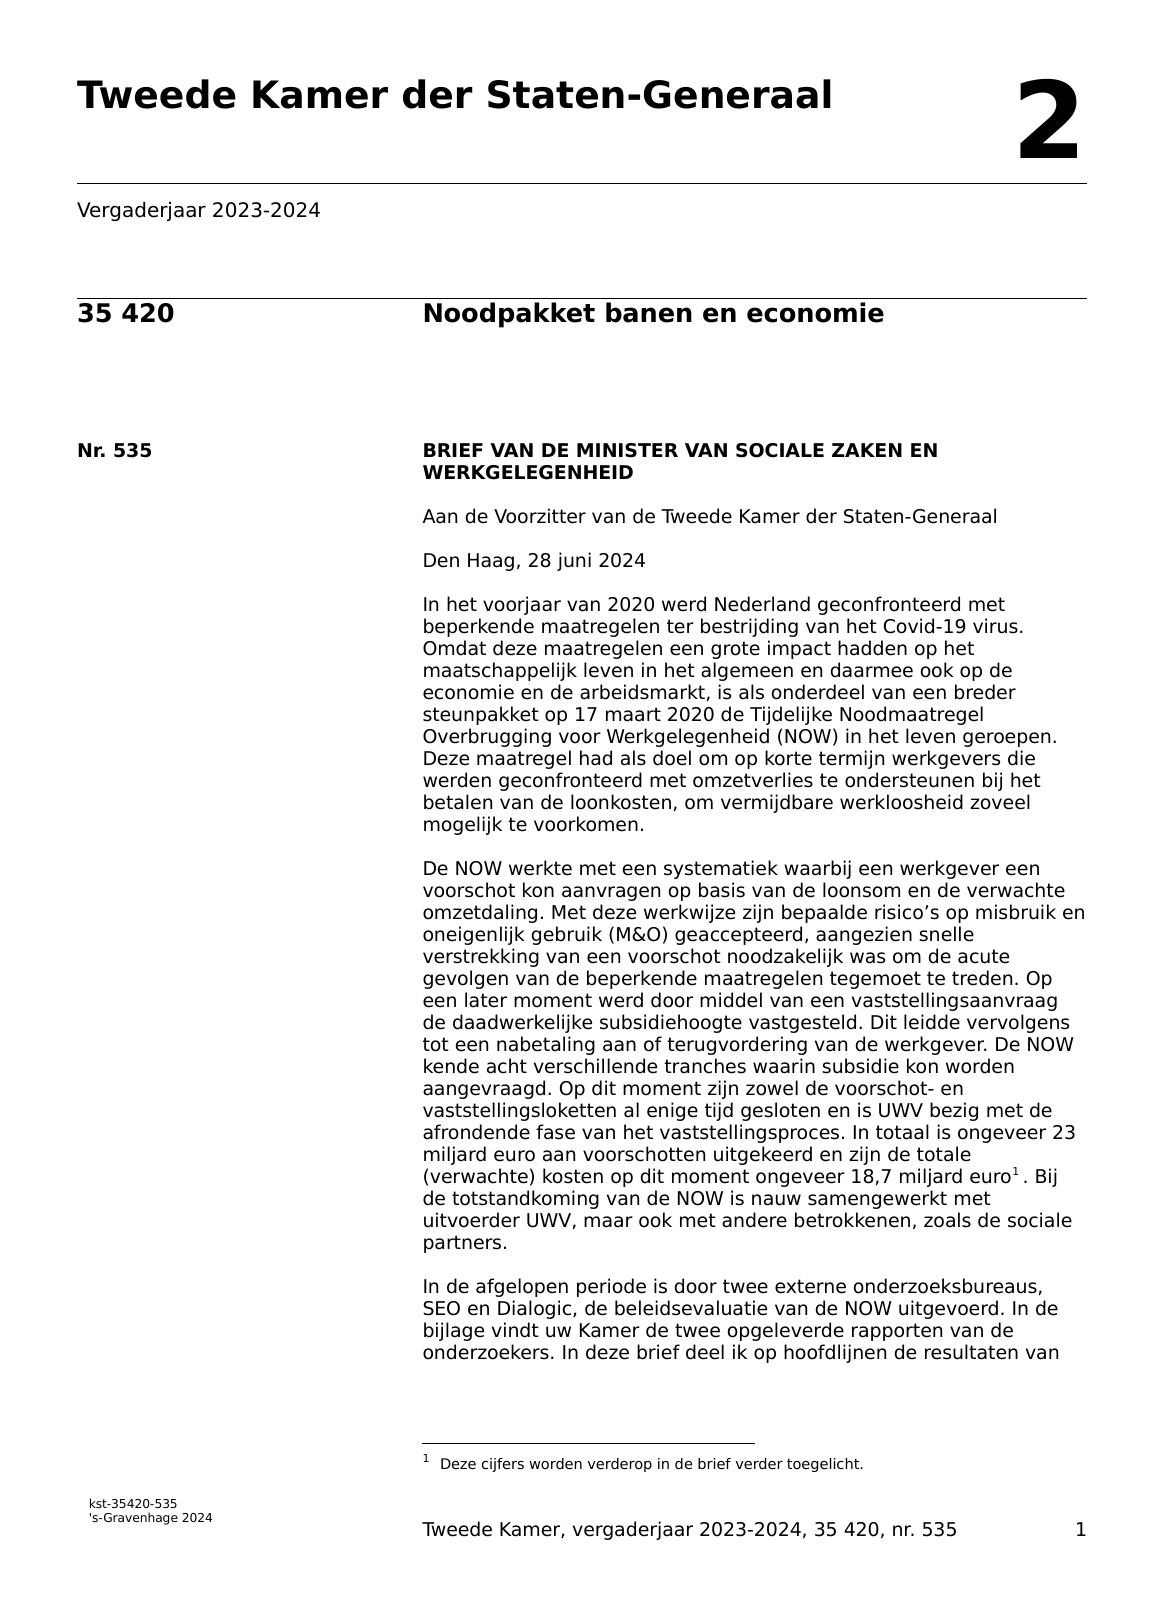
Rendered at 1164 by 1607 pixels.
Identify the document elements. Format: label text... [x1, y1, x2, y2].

text De NOW werkte met een systematiek waarbij een werkgever een voorschot kon aanvragen op basis van de loonsom en de verwachte omzetdaling. Met deze werkwijze zijn bepaalde risico’s op misbruik en oneigenlijk gebruik (M&O) geaccepteerd, aangezien snelle verstrekking van een voorschot noodzakelijk was om de acute gevolgen van de beperkende maatregelen tegemoet te treden. Op een later moment werd door middel van een vaststellingsaanvraag de daadwerkelijke subsidiehoogte vastgesteld. Dit leidde vervolgens tot een nabetaling aan of terugvordering van de werkgever. De NOW kende acht verschillende tranches waarin subsidie kon worden aangevraagd. Op dit moment zijn zowel de voorschot- en vaststellingsloketten al enige tijd gesloten en is UWV bezig met de afrondende fase van het vaststellingsproces. In totaal is ongeveer 23 miljard euro aan voorschotten uitgekeerd en zijn de totale (verwachte) kosten op dit moment ongeveer 18,7 miljard euro. Bij de totstandkoming van de NOW is nauw samengewerkt met uitvoerder UWV, maar ook met andere betrokkenen, zoals de sociale partners. [422, 858, 1087, 1254]
table_cell Vergaderjaar 2023-2024 [77, 184, 1087, 298]
text In het voorjaar van 2020 werd Nederland geconfronteerd met beperkende maatregelen ter bestrijding van het Covid-19 virus. Omdat deze maatregelen een grote impact hadden op het maatschappelijk leven in het algemeen en daarmee ook op de economie en de arbeidsmarkt, is als onderdeel van een breder steunpakket op 17 maart 2020 de Tijdelijke Noodmaatregel Overbrugging voor Werkgelegenheid (NOW) in het leven geroepen. Deze maatregel had als doel om op korte termijn werkgevers die werden geconfronteerd met omzetverlies te ondersteunen bij het betalen van de loonkosten, om vermijdbare werkloosheid zoveel mogelijk te voorkomen. [422, 594, 1087, 836]
table_header 2 [886, 59, 1087, 183]
text In de afgelopen periode is door twee externe onderzoeksbureaus, SEO en Dialogic, de beleidsevaluatie van de NOW uitgevoerd. In de bijlage vindt uw Kamer de twee opgeleverde rapporten van de onderzoekers. In deze brief deel ik op hoofdlijnen de resultaten van [422, 1276, 1087, 1364]
text Den Haag, 28 juni 2024 [422, 550, 1087, 572]
text Deze cijfers worden verderop in de brief verder toegelicht. [422, 1452, 1087, 1474]
text kst-35420-535 [88, 1497, 323, 1511]
subtitle 35 420 Noodpakket banen en economie [77, 299, 1087, 329]
table_header Tweede Kamer der Staten-Generaal [77, 59, 886, 183]
text Aan de Voorzitter van de Tweede Kamer der Staten-Generaal [422, 506, 1087, 528]
text 's-Gravenhage 2024 [88, 1511, 323, 1525]
subtitle Nr. 535 BRIEF VAN DE MINISTER VAN SOCIALE ZAKEN EN WERKGELEGENHEID [77, 440, 1087, 484]
